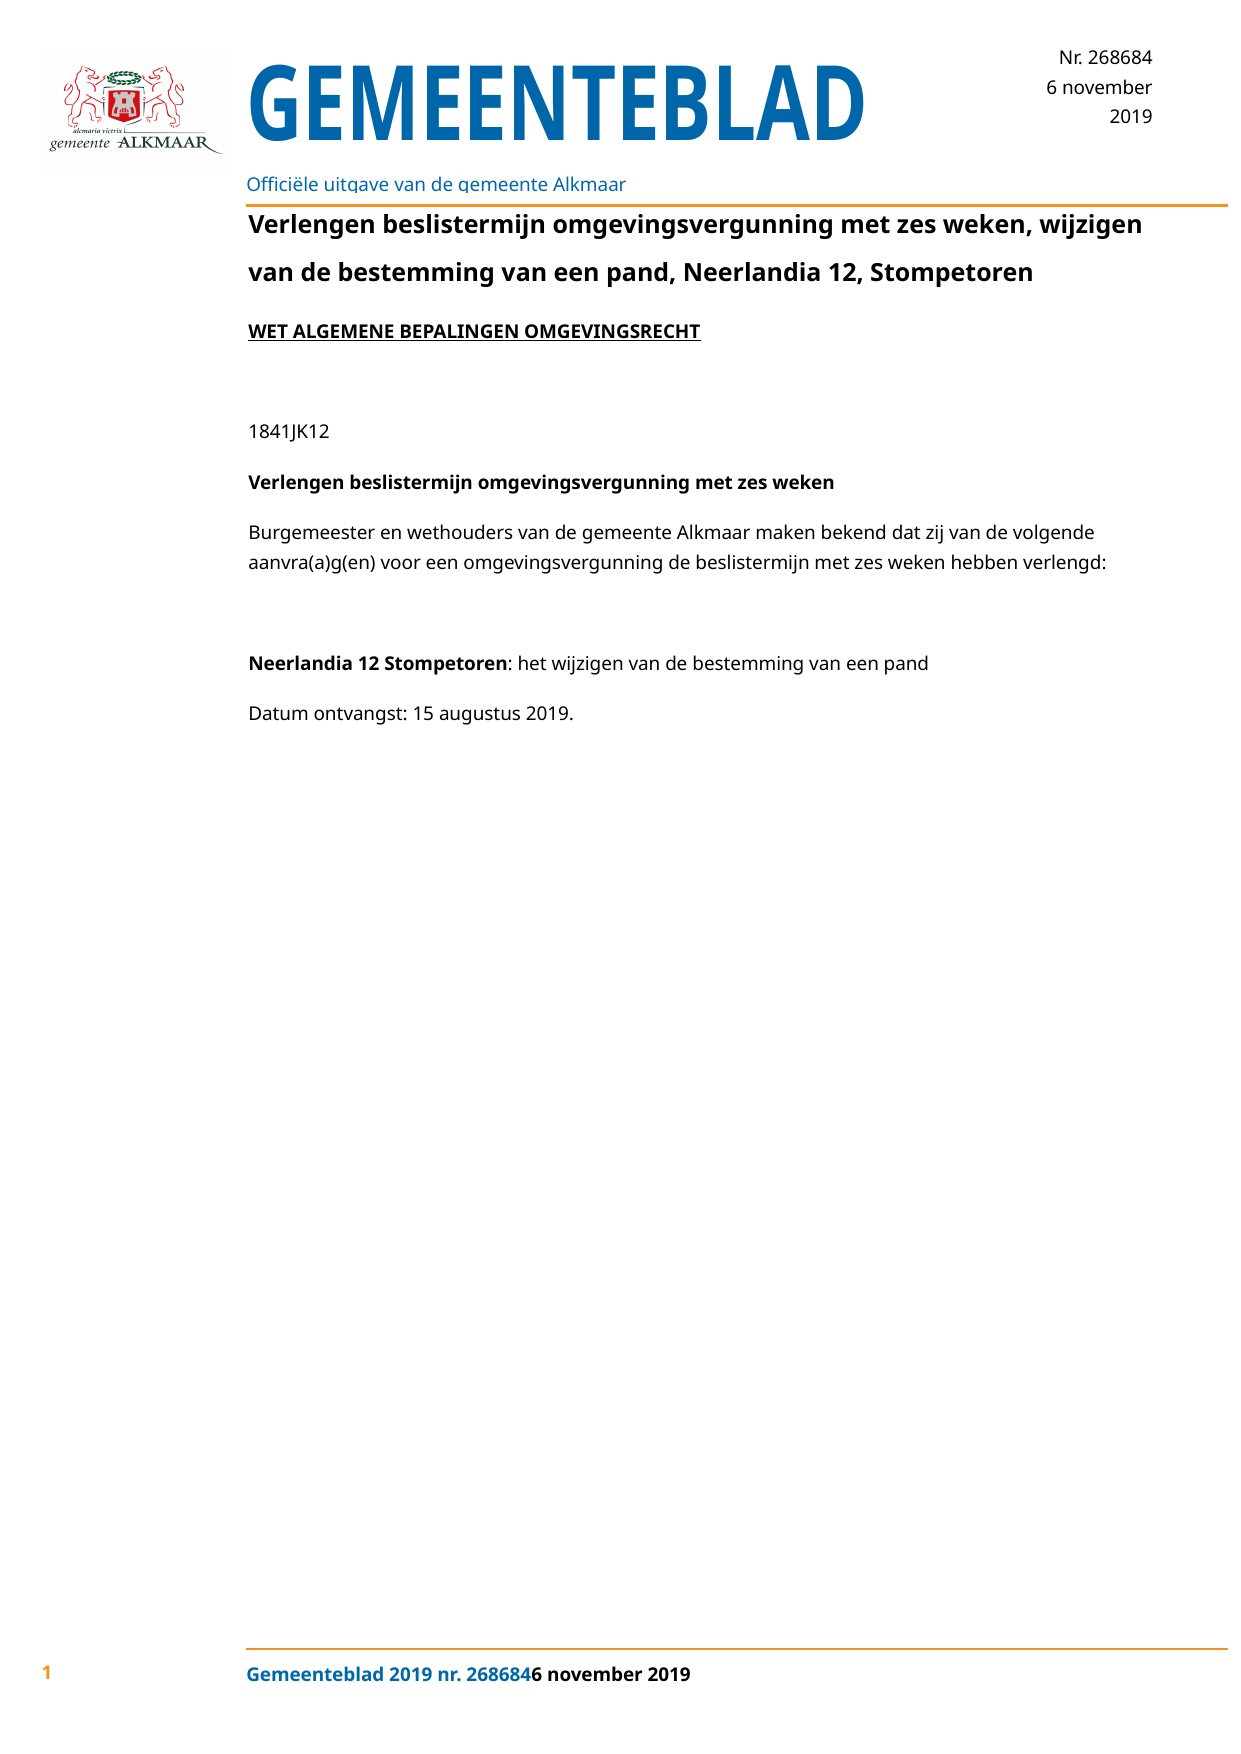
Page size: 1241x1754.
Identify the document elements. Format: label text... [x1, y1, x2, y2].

text Burgemeester en wethouders van de gemeente Alkmaar maken bekend dat zij van de volgende aanvra(a)g(en) voor een omgevingsvergunning de beslistermijn met zes weken hebben verlengd: [248, 519, 1152, 575]
text Neerlandia 12 Stompetoren: het wijzigen van de bestemming van een pand [248, 650, 1152, 676]
text Verlengen beslistermijn omgevingsvergunning met zes weken [248, 469, 1152, 495]
text Verlengen beslistermijn omgevingsvergunning met zes weken, wijzigen van de bestemming van een pand, Neerlandia 12, Stompetoren [248, 207, 1152, 288]
text 1841JK12 [248, 419, 1152, 444]
text WET ALGEMENE BEPALINGEN OMGEVINGSRECHT [248, 318, 1152, 344]
picture [41, 47, 231, 172]
text Datum ontvangst: 15 augustus 2019. [248, 700, 1152, 726]
